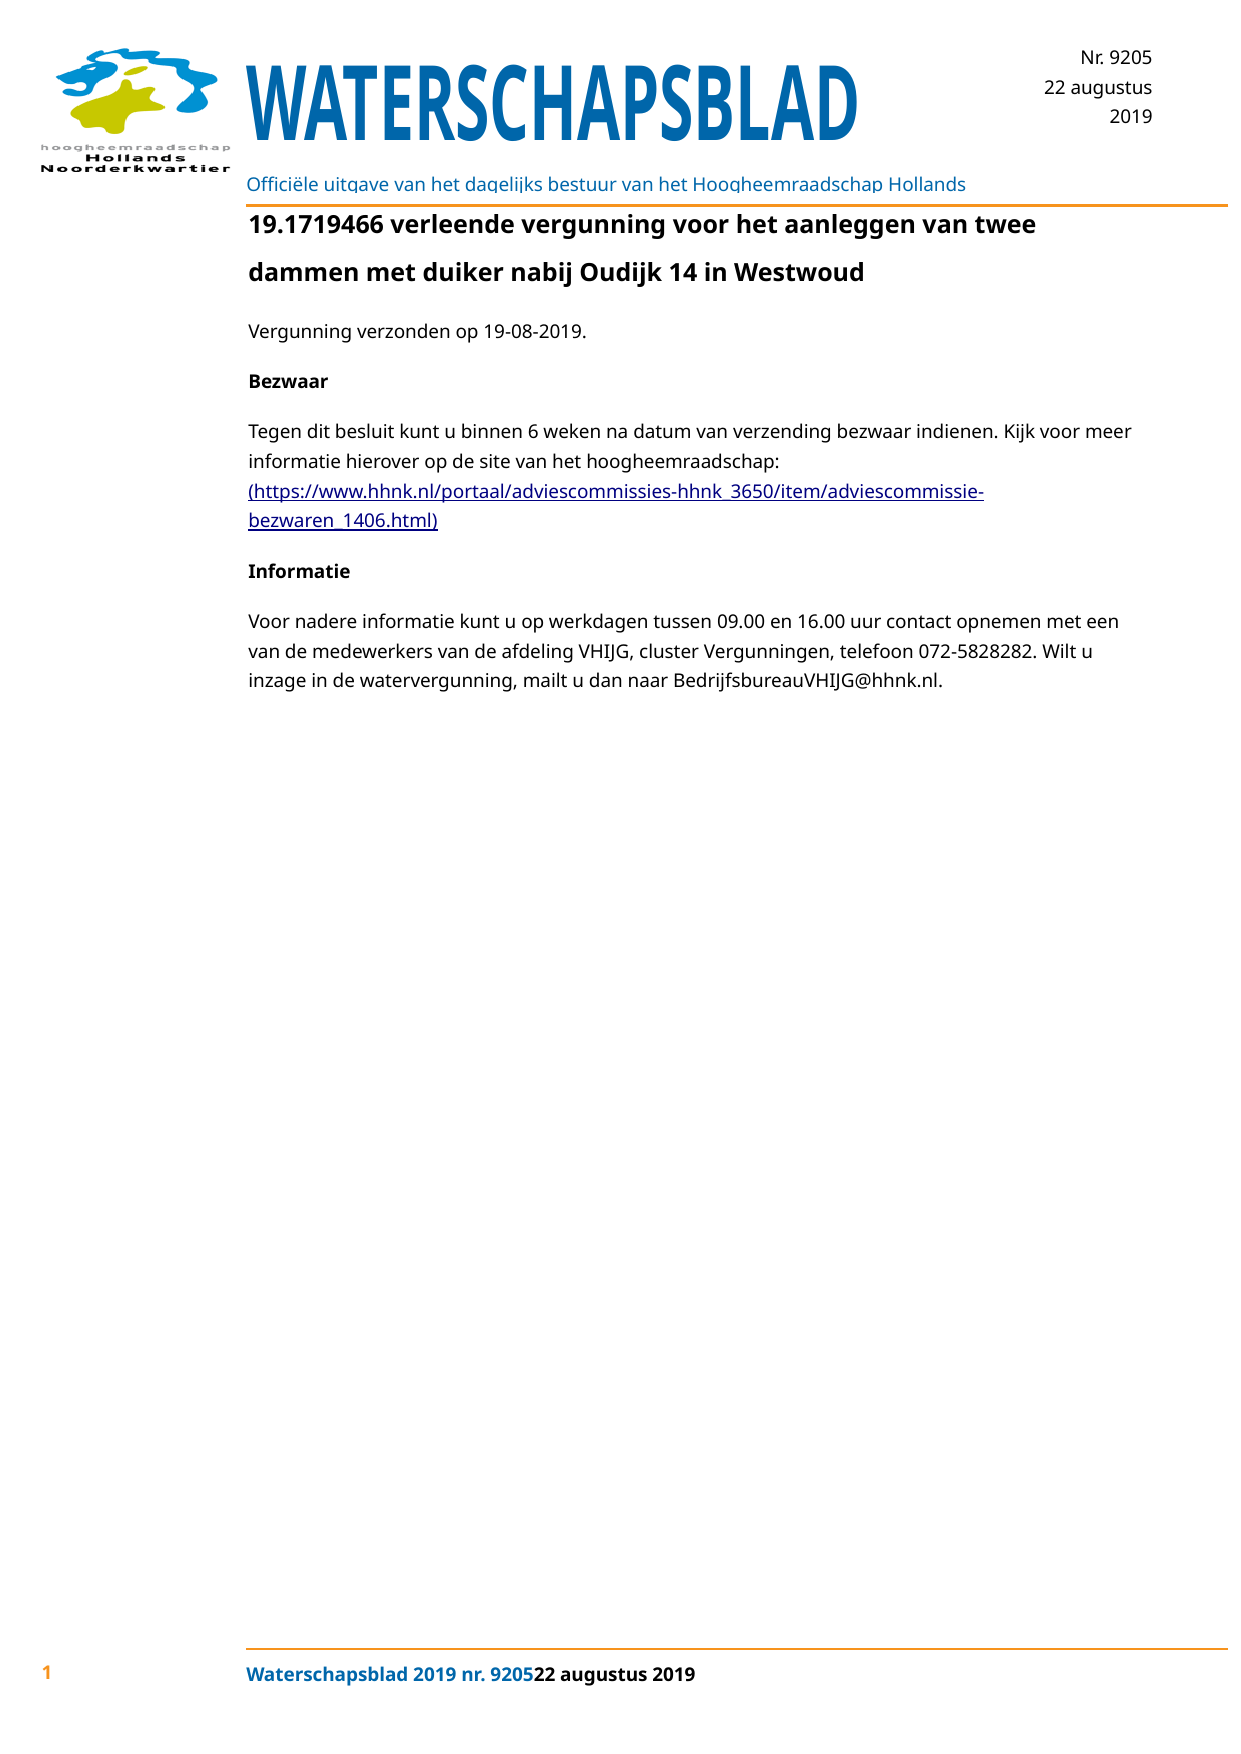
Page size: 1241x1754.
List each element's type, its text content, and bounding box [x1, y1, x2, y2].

text Vergunning verzonden op 19-08-2019. [248, 318, 1152, 344]
text Bezwaar [248, 368, 1152, 394]
text 19.1719466 verleende vergunning voor het aanleggen van twee dammen met duiker nabij Oudijk 14 in Westwoud [248, 207, 1152, 288]
picture [41, 47, 231, 172]
text Informatie [248, 558, 1152, 584]
text Tegen dit besluit kunt u binnen 6 weken na datum van verzending bezwaar indienen. Kijk voor meer informatie hierover op de site van het hoogheemraadschap: (https://www.hhnk.nl/portaal/adviescommissies-hhnk_3650/item/adviescommissie-bezwaren_1406.html) [248, 419, 1152, 533]
text Voor nadere informatie kunt u op werkdagen tussen 09.00 en 16.00 uur contact opnemen met een van de medewerkers van de afdeling VHIJG, cluster Vergunningen, telefoon 072-5828282. Wilt u inzage in de watervergunning, mailt u dan naar BedrijfsbureauVHIJG@hhnk.nl. [248, 608, 1152, 693]
